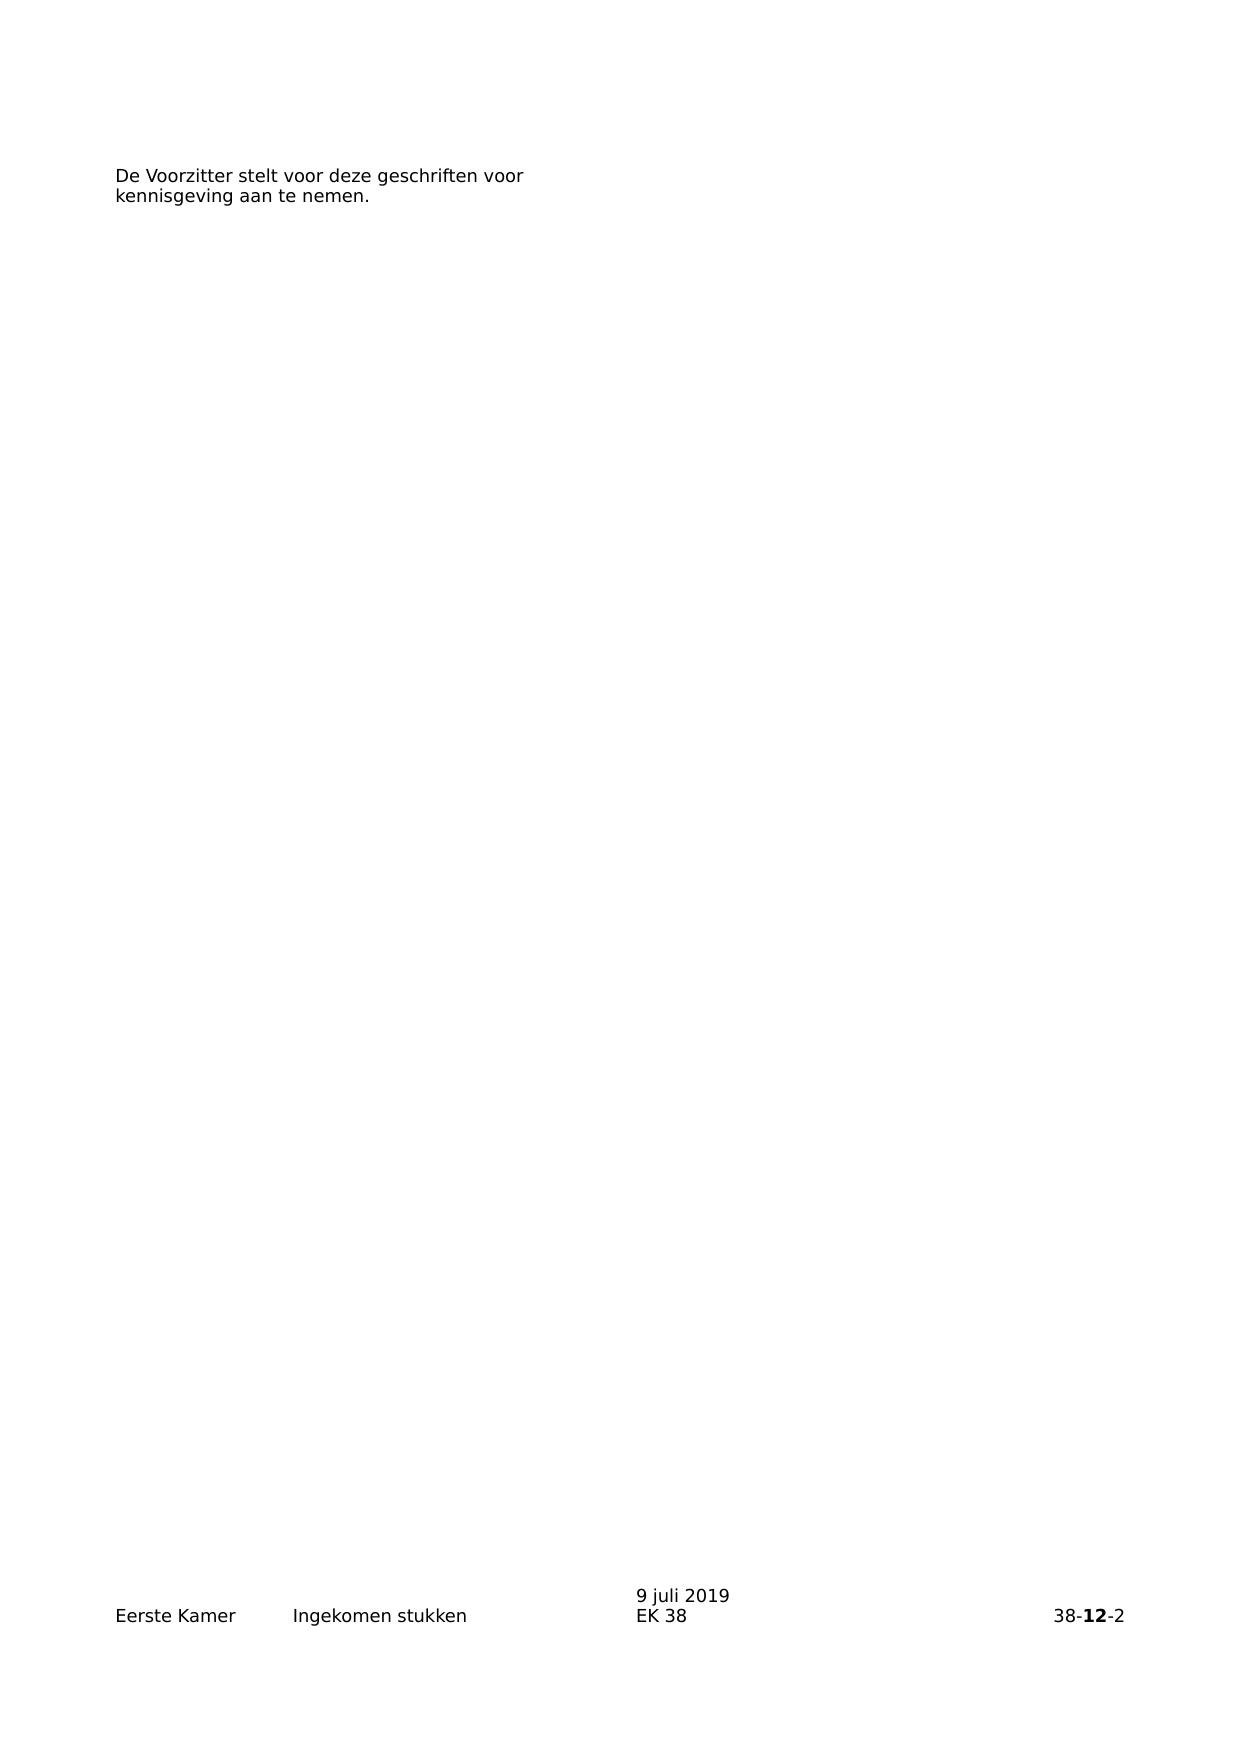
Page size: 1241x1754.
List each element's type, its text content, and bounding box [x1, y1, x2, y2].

text De Voorzitter stelt voor deze geschriften voor kennisgeving aan te nemen. [115, 165, 605, 207]
